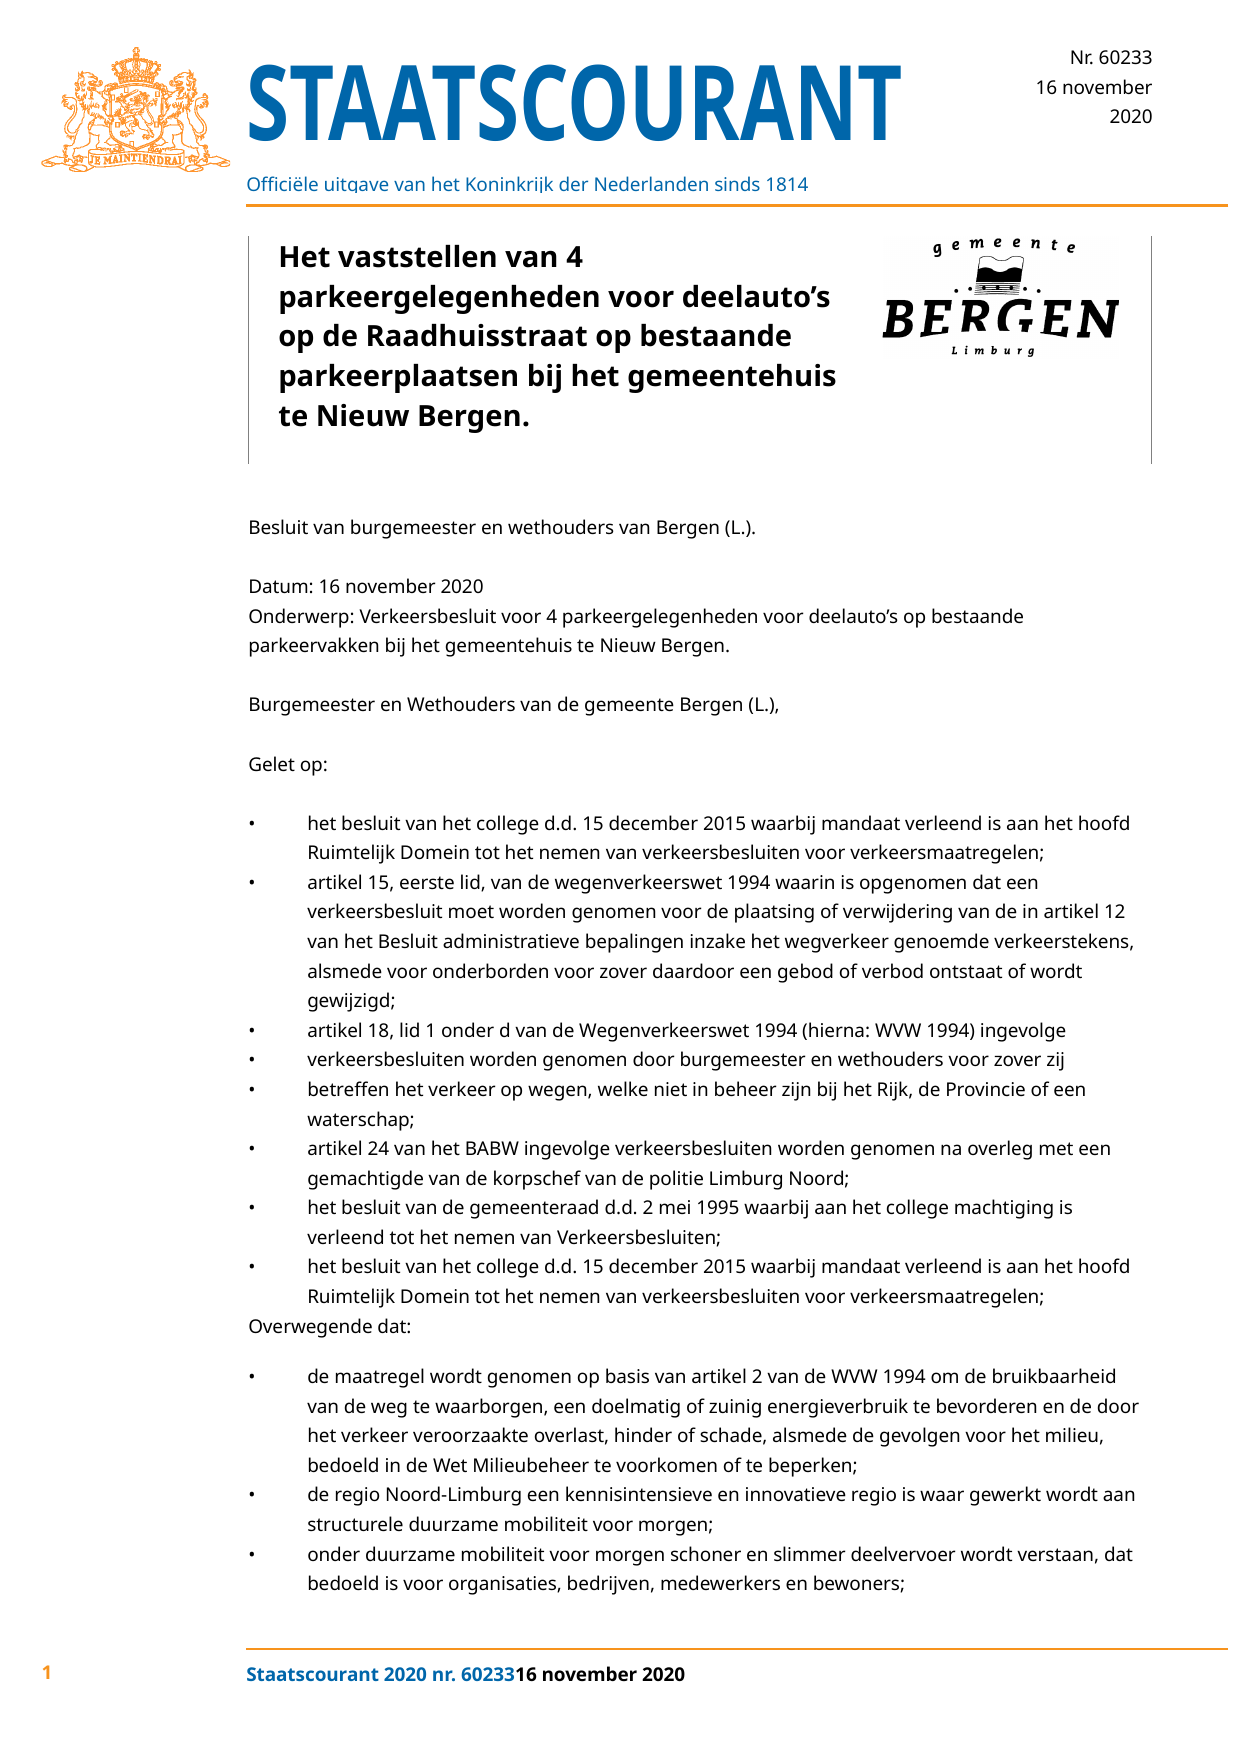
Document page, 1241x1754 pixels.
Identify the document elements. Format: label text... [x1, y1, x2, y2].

table_header Het vaststellen van 4 parkeergelegenheden voor deelauto’s op de Raadhuisstraat op bestaande parkeerplaatsen bij het gemeentehuis te Nieuw Bergen. [249, 236, 850, 464]
text Gelet op: [248, 751, 1152, 776]
text Overwegende dat: [248, 1313, 1152, 1338]
list de regio Noord-Limburg een kennisintensieve en innovatieve regio is waar gewerkt wordt aan structurele duurzame mobiliteit voor morgen; [248, 1482, 1152, 1537]
text Burgemeester en Wethouders van de gemeente Bergen (L.), [248, 692, 1152, 717]
list het besluit van de gemeenteraad d.d. 2 mei 1995 waarbij aan het college machtiging is verleend tot het nemen van Verkeersbesluiten; [248, 1194, 1152, 1250]
list onder duurzame mobiliteit voor morgen schoner en slimmer deelvervoer wordt verstaan, dat bedoeld is voor organisaties, bedrijven, medewerkers en bewoners; [248, 1541, 1152, 1596]
picture [882, 236, 1119, 359]
list artikel 15, eerste lid, van de wegenverkeerswet 1994 waarin is opgenomen dat een verkeersbesluit moet worden genomen voor de plaatsing of verwijdering van de in artikel 12 van het Besluit administratieve bepalingen inzake het wegverkeer genoemde verkeerstekens, alsmede voor onderborden voor zover daardoor een gebod of verbod ontstaat of wordt gewijzigd; [248, 869, 1152, 1013]
text Besluit van burgemeester en wethouders van Bergen (L.). [248, 514, 1152, 540]
text Datum: 16 november 2020 [248, 573, 1152, 599]
list betreffen het verkeer op wegen, welke niet in beheer zijn bij het Rijk, de Provincie of een waterschap; [248, 1076, 1152, 1131]
list artikel 18, lid 1 onder d van de Wegenverkeerswet 1994 (hierna: WVW 1994) ingevolge [248, 1017, 1152, 1043]
list verkeersbesluiten worden genomen door burgemeester en wethouders voor zover zij [248, 1047, 1152, 1072]
list artikel 24 van het BABW ingevolge verkeersbesluiten worden genomen na overleg met een gemachtigde van de korpschef van de politie Limburg Noord; [248, 1135, 1152, 1191]
list het besluit van het college d.d. 15 december 2015 waarbij mandaat verleend is aan het hoofd Ruimtelijk Domein tot het nemen van verkeersbesluiten voor verkeersmaatregelen; [248, 810, 1152, 865]
text Onderwerp: Verkeersbesluit voor 4 parkeergelegenheden voor deelauto’s op bestaande parkeervakken bij het gemeentehuis te Nieuw Bergen. [248, 603, 1152, 658]
list de maatregel wordt genomen op basis van artikel 2 van de WVW 1994 om de bruikbaarheid van de weg te waarborgen, een doelmatig of zuinig energieverbruik te bevorderen en de door het verkeer veroorzaakte overlast, hinder of schade, alsmede de gevolgen voor het milieu, bedoeld in de Wet Milieubeheer te voorkomen of te beperken; [248, 1363, 1152, 1478]
table_header [850, 236, 1151, 464]
list het besluit van het college d.d. 15 december 2015 waarbij mandaat verleend is aan het hoofd Ruimtelijk Domein tot het nemen van verkeersbesluiten voor verkeersmaatregelen; [248, 1254, 1152, 1309]
picture [41, 47, 231, 172]
